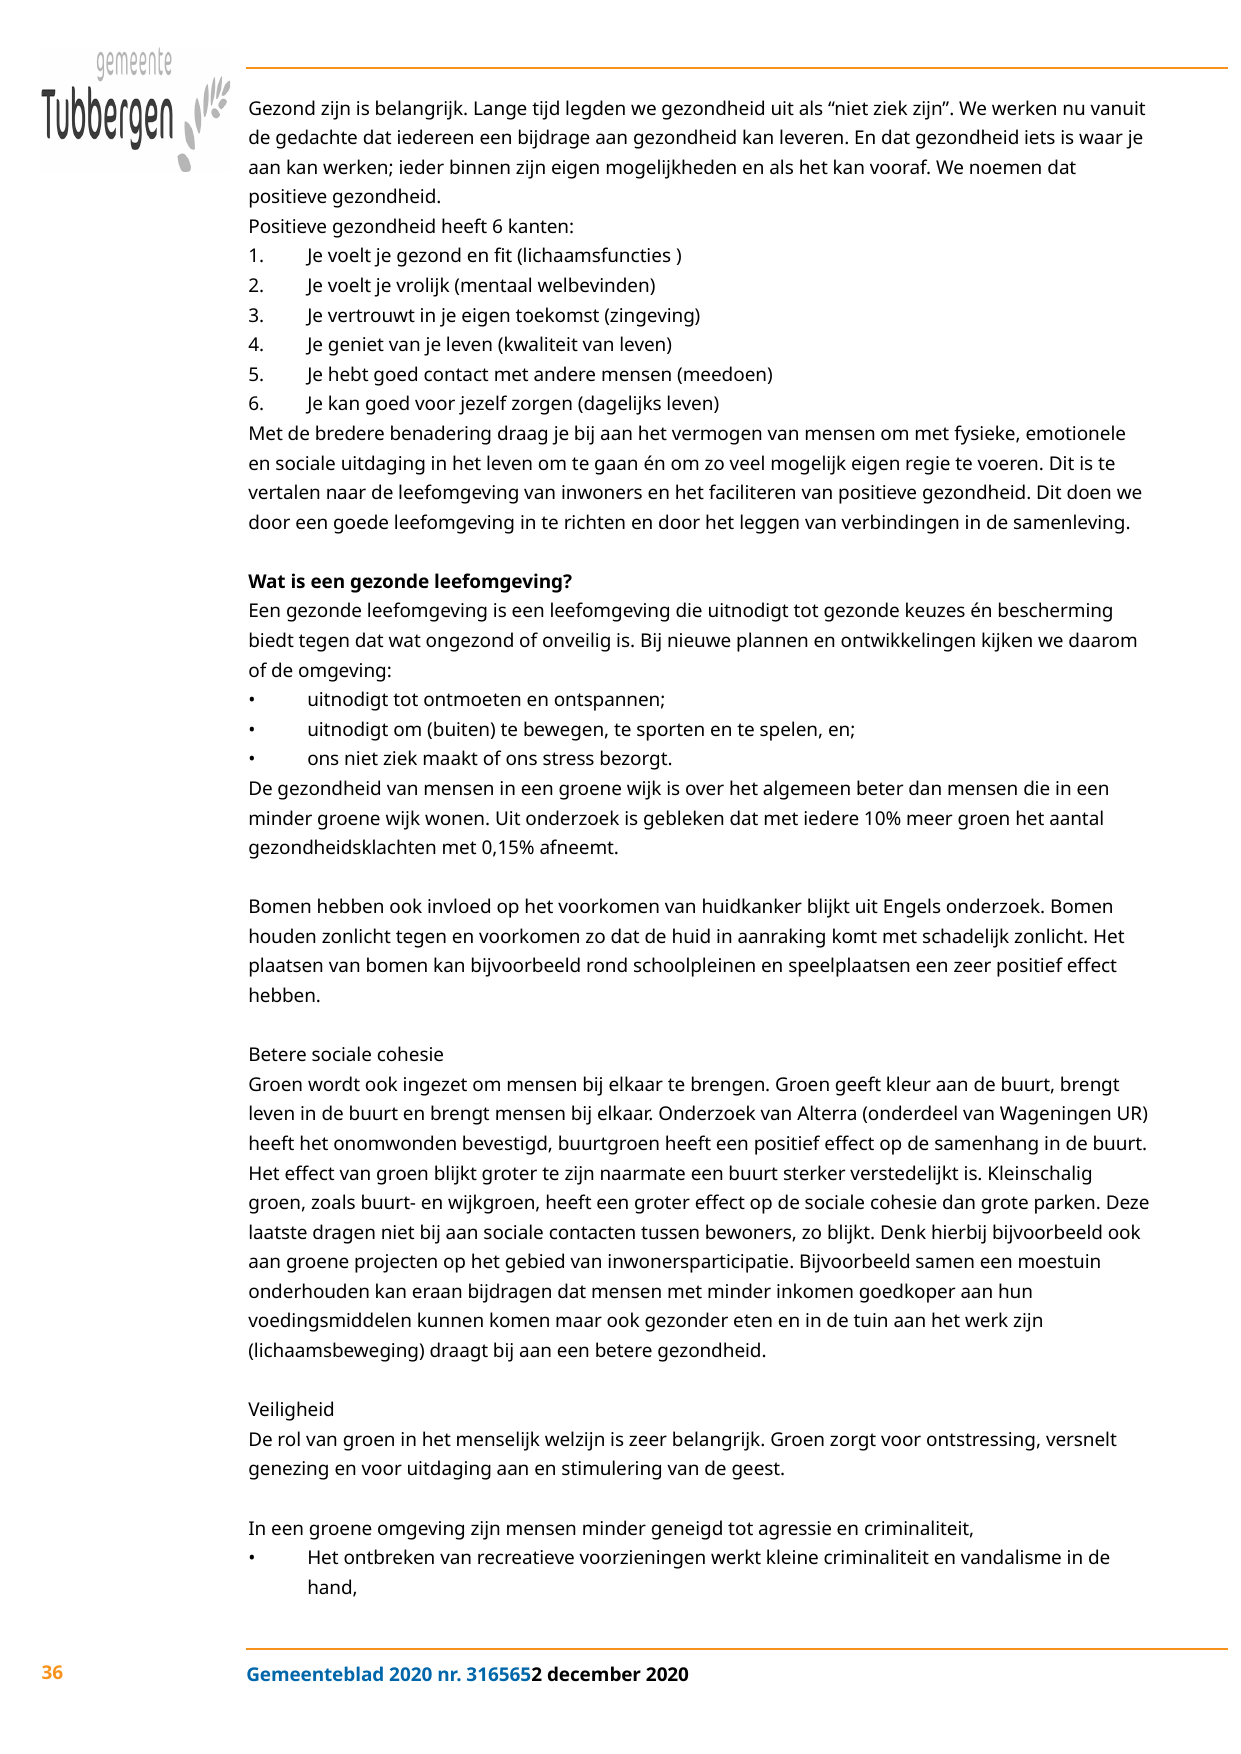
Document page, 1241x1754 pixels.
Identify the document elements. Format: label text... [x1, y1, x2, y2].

text Veiligheid [248, 1396, 1152, 1422]
picture [41, 47, 231, 172]
list uitnodigt om (buiten) te bewegen, te sporten en te spelen, en; [248, 716, 1152, 742]
list Het ontbreken van recreatieve voorzieningen werkt kleine criminaliteit en vandalisme in de hand, [248, 1544, 1152, 1600]
list Je hebt goed contact met andere mensen (meedoen) [248, 361, 1152, 387]
list Je vertrouwt in je eigen toekomst (zingeving) [248, 302, 1152, 328]
text Betere sociale cohesie [248, 1041, 1152, 1067]
text Positieve gezondheid heeft 6 kanten: [248, 213, 1152, 239]
list Je kan goed voor jezelf zorgen (dagelijks leven) [248, 391, 1152, 416]
list uitnodigt tot ontmoeten en ontspannen; [248, 686, 1152, 712]
text In een groene omgeving zijn mensen minder geneigd tot agressie en criminaliteit, [248, 1515, 1152, 1541]
list Je voelt je gezond en fit (lichaamsfuncties ) [248, 243, 1152, 268]
text Wat is een gezonde leefomgeving? [248, 568, 1152, 594]
list Je geniet van je leven (kwaliteit van leven) [248, 331, 1152, 357]
text De rol van groen in het menselijk welzijn is zeer belangrijk. Groen zorgt voor ontstressing, versnelt genezing en voor uitdaging aan en stimulering van de geest. [248, 1426, 1152, 1481]
text Met de bredere benadering draag je bij aan het vermogen van mensen om met fysieke, emotionele en sociale uitdaging in het leven om te gaan én om zo veel mogelijk eigen regie te voeren. Dit is te vertalen naar de leefomgeving van inwoners en het faciliteren van positieve gezondheid. Dit doen we door een goede leefomgeving in te richten en door het leggen van verbindingen in de samenleving. [248, 420, 1152, 535]
list Je voelt je vrolijk (mentaal welbevinden) [248, 272, 1152, 298]
text De gezondheid van mensen in een groene wijk is over het algemeen beter dan mensen die in een minder groene wijk wonen. Uit onderzoek is gebleken dat met iedere 10% meer groen het aantal gezondheidsklachten met 0,15% afneemt. [248, 775, 1152, 860]
text Gezond zijn is belangrijk. Lange tijd legden we gezondheid uit als “niet ziek zijn”. We werken nu vanuit de gedachte dat iedereen een bijdrage aan gezondheid kan leveren. En dat gezondheid iets is waar je aan kan werken; ieder binnen zijn eigen mogelijkheden en als het kan vooraf. We noemen dat positieve gezondheid. [248, 95, 1152, 209]
text Bomen hebben ook invloed op het voorkomen van huidkanker blijkt uit Engels onderzoek. Bomen houden zonlicht tegen en voorkomen zo dat de huid in aanraking komt met schadelijk zonlicht. Het plaatsen van bomen kan bijvoorbeeld rond schoolpleinen en speelplaatsen een zeer positief effect hebben. [248, 893, 1152, 1008]
text Groen wordt ook ingezet om mensen bij elkaar te brengen. Groen geeft kleur aan de buurt, brengt leven in de buurt en brengt mensen bij elkaar. Onderzoek van Alterra (onderdeel van Wageningen UR) heeft het onomwonden bevestigd, buurtgroen heeft een positief effect op de samenhang in de buurt. Het effect van groen blijkt groter te zijn naarmate een buurt sterker verstedelijkt is. Kleinschalig groen, zoals buurt- en wijkgroen, heeft een groter effect op de sociale cohesie dan grote parken. Deze laatste dragen niet bij aan sociale contacten tussen bewoners, zo blijkt. Denk hierbij bijvoorbeeld ook aan groene projecten op het gebied van inwonersparticipatie. Bijvoorbeeld samen een moestuin onderhouden kan eraan bijdragen dat mensen met minder inkomen goedkoper aan hun voedingsmiddelen kunnen komen maar ook gezonder eten en in de tuin aan het werk zijn (lichaamsbeweging) draagt bij aan een betere gezondheid. [248, 1071, 1152, 1363]
list ons niet ziek maakt of ons stress bezorgt. [248, 746, 1152, 771]
text Een gezonde leefomgeving is een leefomgeving die uitnodigt tot gezonde keuzes én bescherming biedt tegen dat wat ongezond of onveilig is. Bij nieuwe plannen en ontwikkelingen kijken we daarom of de omgeving: [248, 598, 1152, 683]
